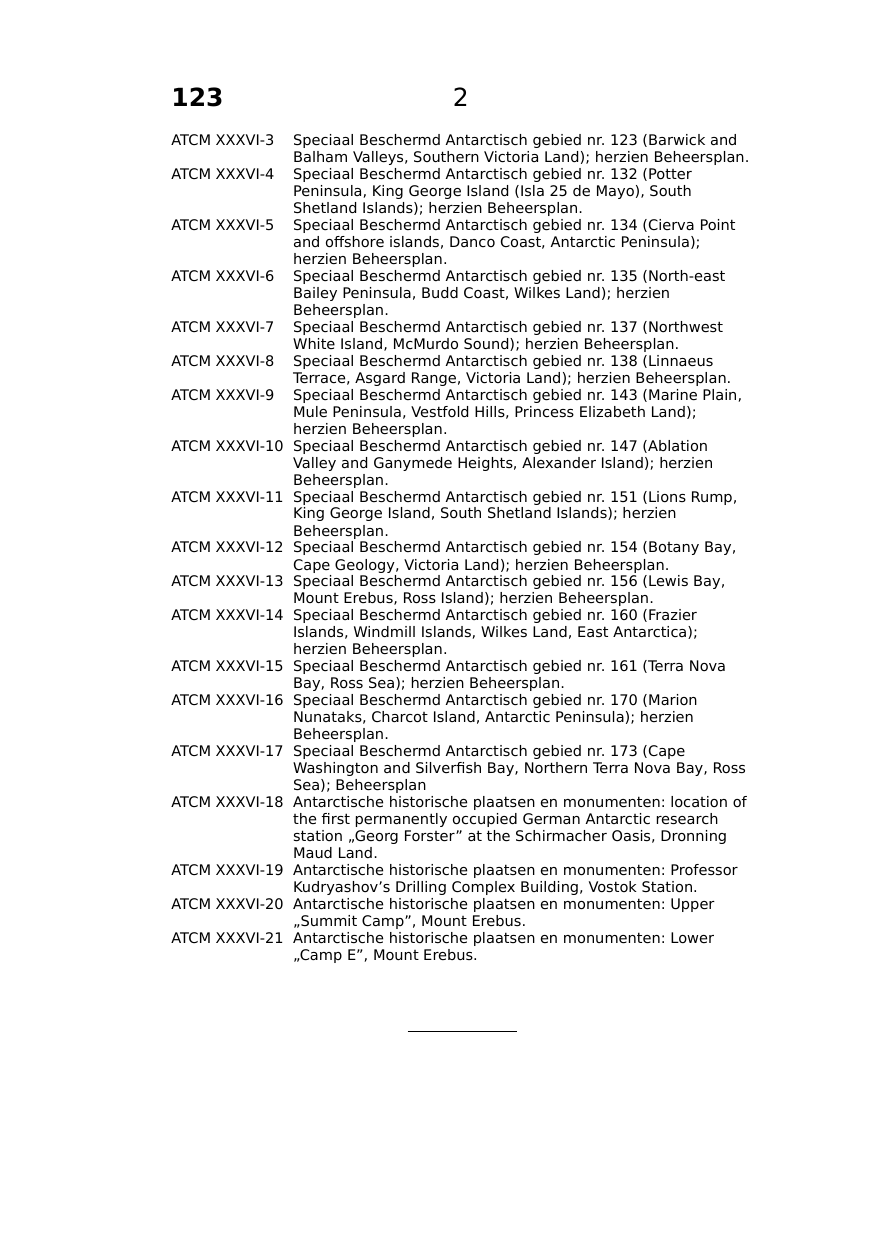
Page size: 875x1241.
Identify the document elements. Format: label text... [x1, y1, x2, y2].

table_cell ATCM XXXVI-11 [171, 489, 287, 539]
table_cell Antarctische historische plaatsen en monumenten: Professor Kudryashov’s Drilling Complex Building, Vostok Station. [287, 862, 756, 896]
table_cell Speciaal Beschermd Antarctisch gebied nr. 173 (Cape Washington and Silverfish Bay, Northern Terra Nova Bay, Ross Sea); Beheersplan [287, 743, 756, 794]
table_cell ATCM XXXVI-5 [171, 217, 287, 268]
table_cell Speciaal Beschermd Antarctisch gebied nr. 147 (Ablation Valley and Ganymede Heights, Alexander Island); herzien Beheersplan. [287, 438, 756, 488]
table_cell ATCM XXXVI-16 [171, 692, 287, 743]
table_cell Speciaal Beschermd Antarctisch gebied nr. 135 (North-east Bailey Peninsula, Budd Coast, Wilkes Land); herzien Beheersplan. [287, 268, 756, 319]
table_cell Speciaal Beschermd Antarctisch gebied nr. 138 (Linnaeus Terrace, Asgard Range, Victoria Land); herzien Beheersplan. [287, 353, 756, 387]
table_cell Speciaal Beschermd Antarctisch gebied nr. 161 (Terra Nova Bay, Ross Sea); herzien Beheersplan. [287, 658, 756, 692]
table_cell Speciaal Beschermd Antarctisch gebied nr. 156 (Lewis Bay, Mount Erebus, Ross Island); herzien Beheersplan. [287, 573, 756, 607]
table_cell ATCM XXXVI-9 [171, 387, 287, 437]
table_cell ATCM XXXVI-14 [171, 607, 287, 658]
table_cell ATCM XXXVI-12 [171, 539, 287, 573]
table_cell Speciaal Beschermd Antarctisch gebied nr. 123 (Barwick and Balham Valleys, Southern Victoria Land); herzien Beheersplan. [287, 132, 756, 166]
table_cell Antarctische historische plaatsen en monumenten: location of the first permanently occupied German Antarctic research station „Georg Forster” at the Schirmacher Oasis, Dronning Maud Land. [287, 794, 756, 862]
table_cell Speciaal Beschermd Antarctisch gebied nr. 132 (Potter Peninsula, King George Island (Isla 25 de Mayo), South Shetland Islands); herzien Beheersplan. [287, 166, 756, 217]
table_cell ATCM XXXVI-6 [171, 268, 287, 319]
table_cell Speciaal Beschermd Antarctisch gebied nr. 134 (Cierva Point and offshore islands, Danco Coast, Antarctic Peninsula); herzien Beheersplan. [287, 217, 756, 268]
table_cell ATCM XXXVI-10 [171, 438, 287, 488]
table_cell Antarctische historische plaatsen en monumenten: Upper „Summit Camp”, Mount Erebus. [287, 896, 756, 930]
table_cell ATCM XXXVI-17 [171, 743, 287, 794]
table_cell ATCM XXXVI-13 [171, 573, 287, 607]
table_cell Speciaal Beschermd Antarctisch gebied nr. 154 (Botany Bay, Cape Geology, Victoria Land); herzien Beheersplan. [287, 539, 756, 573]
table_cell ATCM XXXVI-21 [171, 930, 287, 964]
table_cell ATCM XXXVI-7 [171, 319, 287, 353]
table_cell Speciaal Beschermd Antarctisch gebied nr. 160 (Frazier Islands, Windmill Islands, Wilkes Land, East Antarctica); herzien Beheersplan. [287, 607, 756, 658]
table_cell ATCM XXXVI-19 [171, 862, 287, 896]
table_cell ATCM XXXVI-8 [171, 353, 287, 387]
table_cell ATCM XXXVI-20 [171, 896, 287, 930]
table_cell ATCM XXXVI-3 [171, 132, 287, 166]
table_cell ATCM XXXVI-18 [171, 794, 287, 862]
table_cell ATCM XXXVI-15 [171, 658, 287, 692]
table_cell Speciaal Beschermd Antarctisch gebied nr. 151 (Lions Rump, King George Island, South Shetland Islands); herzien Beheersplan. [287, 489, 756, 539]
table_cell Speciaal Beschermd Antarctisch gebied nr. 143 (Marine Plain, Mule Peninsula, Vestfold Hills, Princess Elizabeth Land); herzien Beheersplan. [287, 387, 756, 437]
table_cell Antarctische historische plaatsen en monumenten: Lower „Camp E”, Mount Erebus. [287, 930, 756, 964]
table_cell Speciaal Beschermd Antarctisch gebied nr. 137 (Northwest White Island, McMurdo Sound); herzien Beheersplan. [287, 319, 756, 353]
table_cell ATCM XXXVI-4 [171, 166, 287, 217]
table_cell Speciaal Beschermd Antarctisch gebied nr. 170 (Marion Nunataks, Charcot Island, Antarctic Peninsula); herzien Beheersplan. [287, 692, 756, 743]
